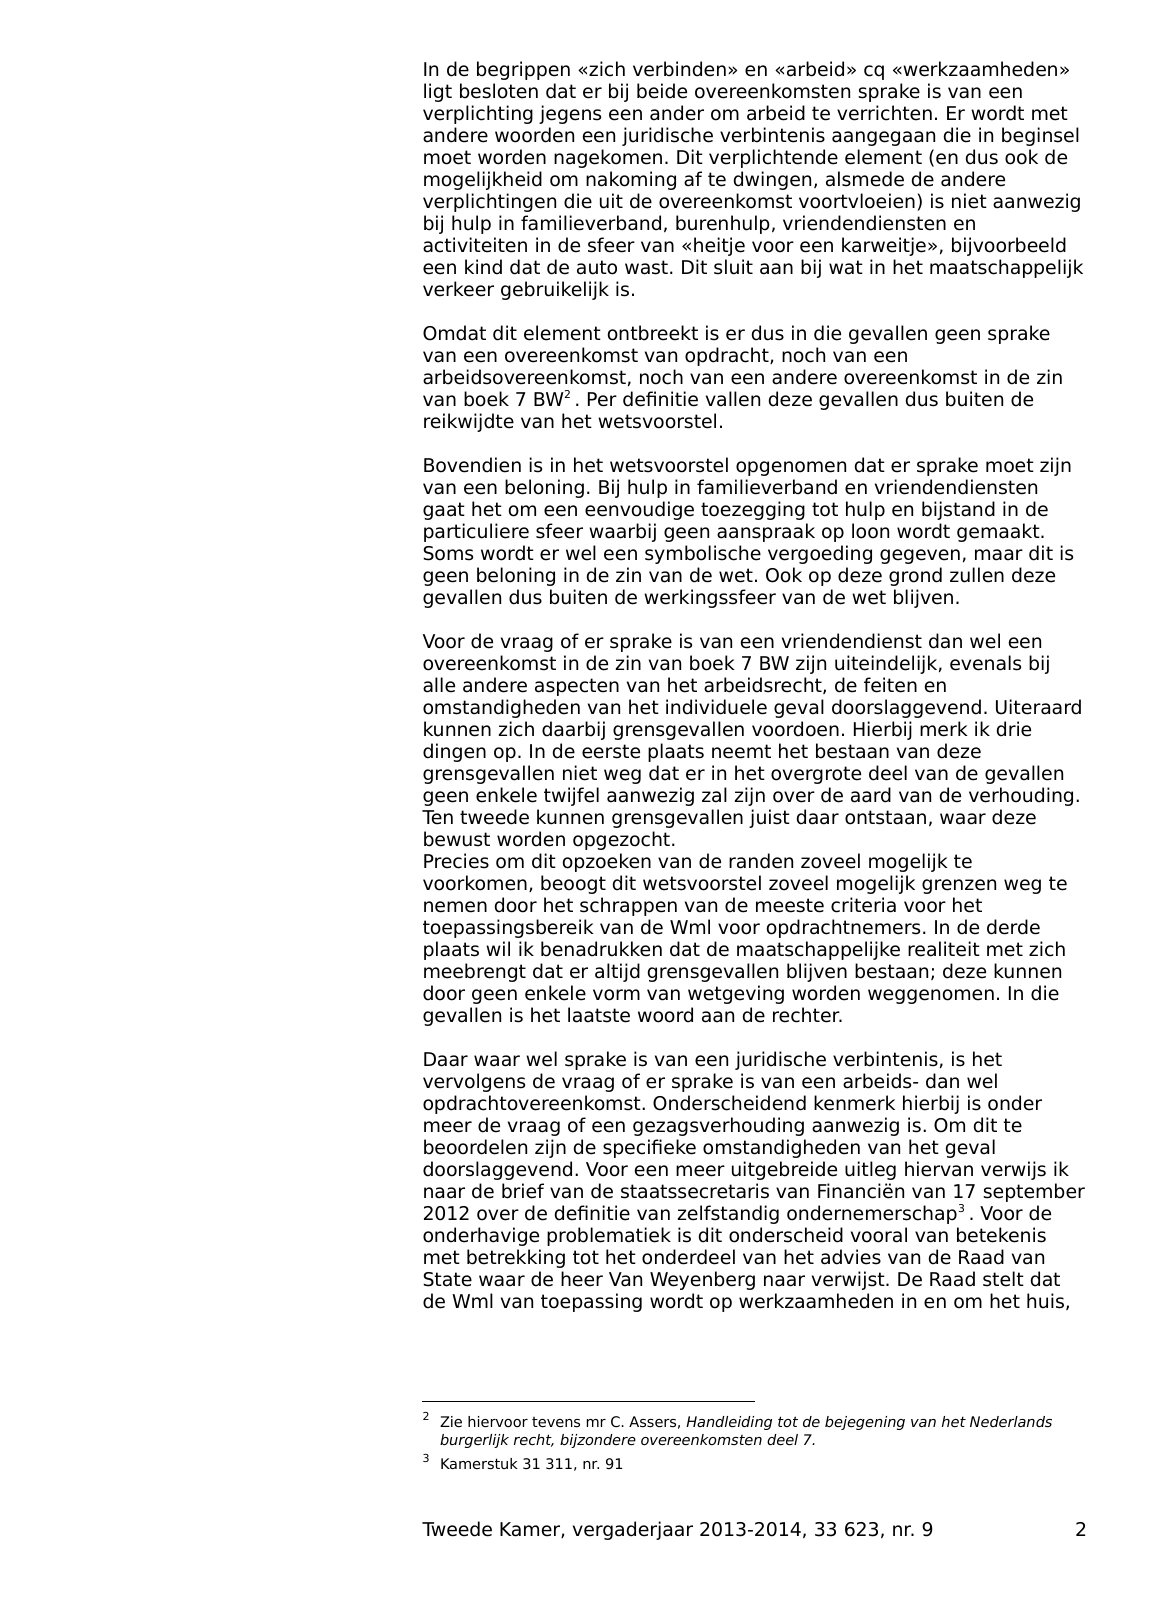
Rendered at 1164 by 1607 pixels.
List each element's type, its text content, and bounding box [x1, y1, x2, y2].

text Zie hiervoor tevens mr C. Assers, Handleiding tot de bejegening van het Nederlands burgerlijk recht, bijzondere overeenkomsten deel 7. [422, 1410, 1087, 1449]
text Precies om dit opzoeken van de randen zoveel mogelijk te voorkomen, beoogt dit wetsvoorstel zoveel mogelijk grenzen weg te nemen door het schrappen van de meeste criteria voor het toepassingsbereik van de Wml voor opdrachtnemers. In de derde plaats wil ik benadrukken dat de maatschappelijke realiteit met zich meebrengt dat er altijd grensgevallen blijven bestaan; deze kunnen door geen enkele vorm van wetgeving worden weggenomen. In die gevallen is het laatste woord aan de rechter. [422, 851, 1087, 1027]
text In de begrippen «zich verbinden» en «arbeid» cq «werkzaamheden» ligt besloten dat er bij beide overeenkomsten sprake is van een verplichting jegens een ander om arbeid te verrichten. Er wordt met andere woorden een juridische verbintenis aangegaan die in beginsel moet worden nagekomen. Dit verplichtende element (en dus ook de mogelijkheid om nakoming af te dwingen, alsmede de andere verplichtingen die uit de overeenkomst voortvloeien) is niet aanwezig bij hulp in familieverband, burenhulp, vriendendiensten en activiteiten in de sfeer van «heitje voor een karweitje», bijvoorbeeld een kind dat de auto wast. Dit sluit aan bij wat in het maatschappelijk verkeer gebruikelijk is. [422, 59, 1087, 301]
text Kamerstuk 31 311, nr. 91 [422, 1452, 1087, 1474]
text Omdat dit element ontbreekt is er dus in die gevallen geen sprake van een overeenkomst van opdracht, noch van een arbeidsovereenkomst, noch van een andere overeenkomst in de zin van boek 7 BW. Per definitie vallen deze gevallen dus buiten de reikwijdte van het wetsvoorstel. [422, 323, 1087, 433]
text Daar waar wel sprake is van een juridische verbintenis, is het vervolgens de vraag of er sprake is van een arbeids- dan wel opdrachtovereenkomst. Onderscheidend kenmerk hierbij is onder meer de vraag of een gezagsverhouding aanwezig is. Om dit te beoordelen zijn de specifieke omstandigheden van het geval doorslaggevend. Voor een meer uitgebreide uitleg hiervan verwijs ik naar de brief van de staatssecretaris van Financiën van 17 september 2012 over de definitie van zelfstandig ondernemerschap. Voor de onderhavige problematiek is dit onderscheid vooral van betekenis met betrekking tot het onderdeel van het advies van de Raad van State waar de heer Van Weyenberg naar verwijst. De Raad stelt dat de Wml van toepassing wordt op werkzaamheden in en om het huis, [422, 1049, 1087, 1313]
text Voor de vraag of er sprake is van een vriendendienst dan wel een overeenkomst in de zin van boek 7 BW zijn uiteindelijk, evenals bij alle andere aspecten van het arbeidsrecht, de feiten en omstandigheden van het individuele geval doorslaggevend. Uiteraard kunnen zich daarbij grensgevallen voordoen. Hierbij merk ik drie dingen op. In de eerste plaats neemt het bestaan van deze grensgevallen niet weg dat er in het overgrote deel van de gevallen geen enkele twijfel aanwezig zal zijn over de aard van de verhouding. Ten tweede kunnen grensgevallen juist daar ontstaan, waar deze bewust worden opgezocht. [422, 631, 1087, 851]
text Bovendien is in het wetsvoorstel opgenomen dat er sprake moet zijn van een beloning. Bij hulp in familieverband en vriendendiensten gaat het om een eenvoudige toezegging tot hulp en bijstand in de particuliere sfeer waarbij geen aanspraak op loon wordt gemaakt. Soms wordt er wel een symbolische vergoeding gegeven, maar dit is geen beloning in de zin van de wet. Ook op deze grond zullen deze gevallen dus buiten de werkingssfeer van de wet blijven. [422, 455, 1087, 609]
